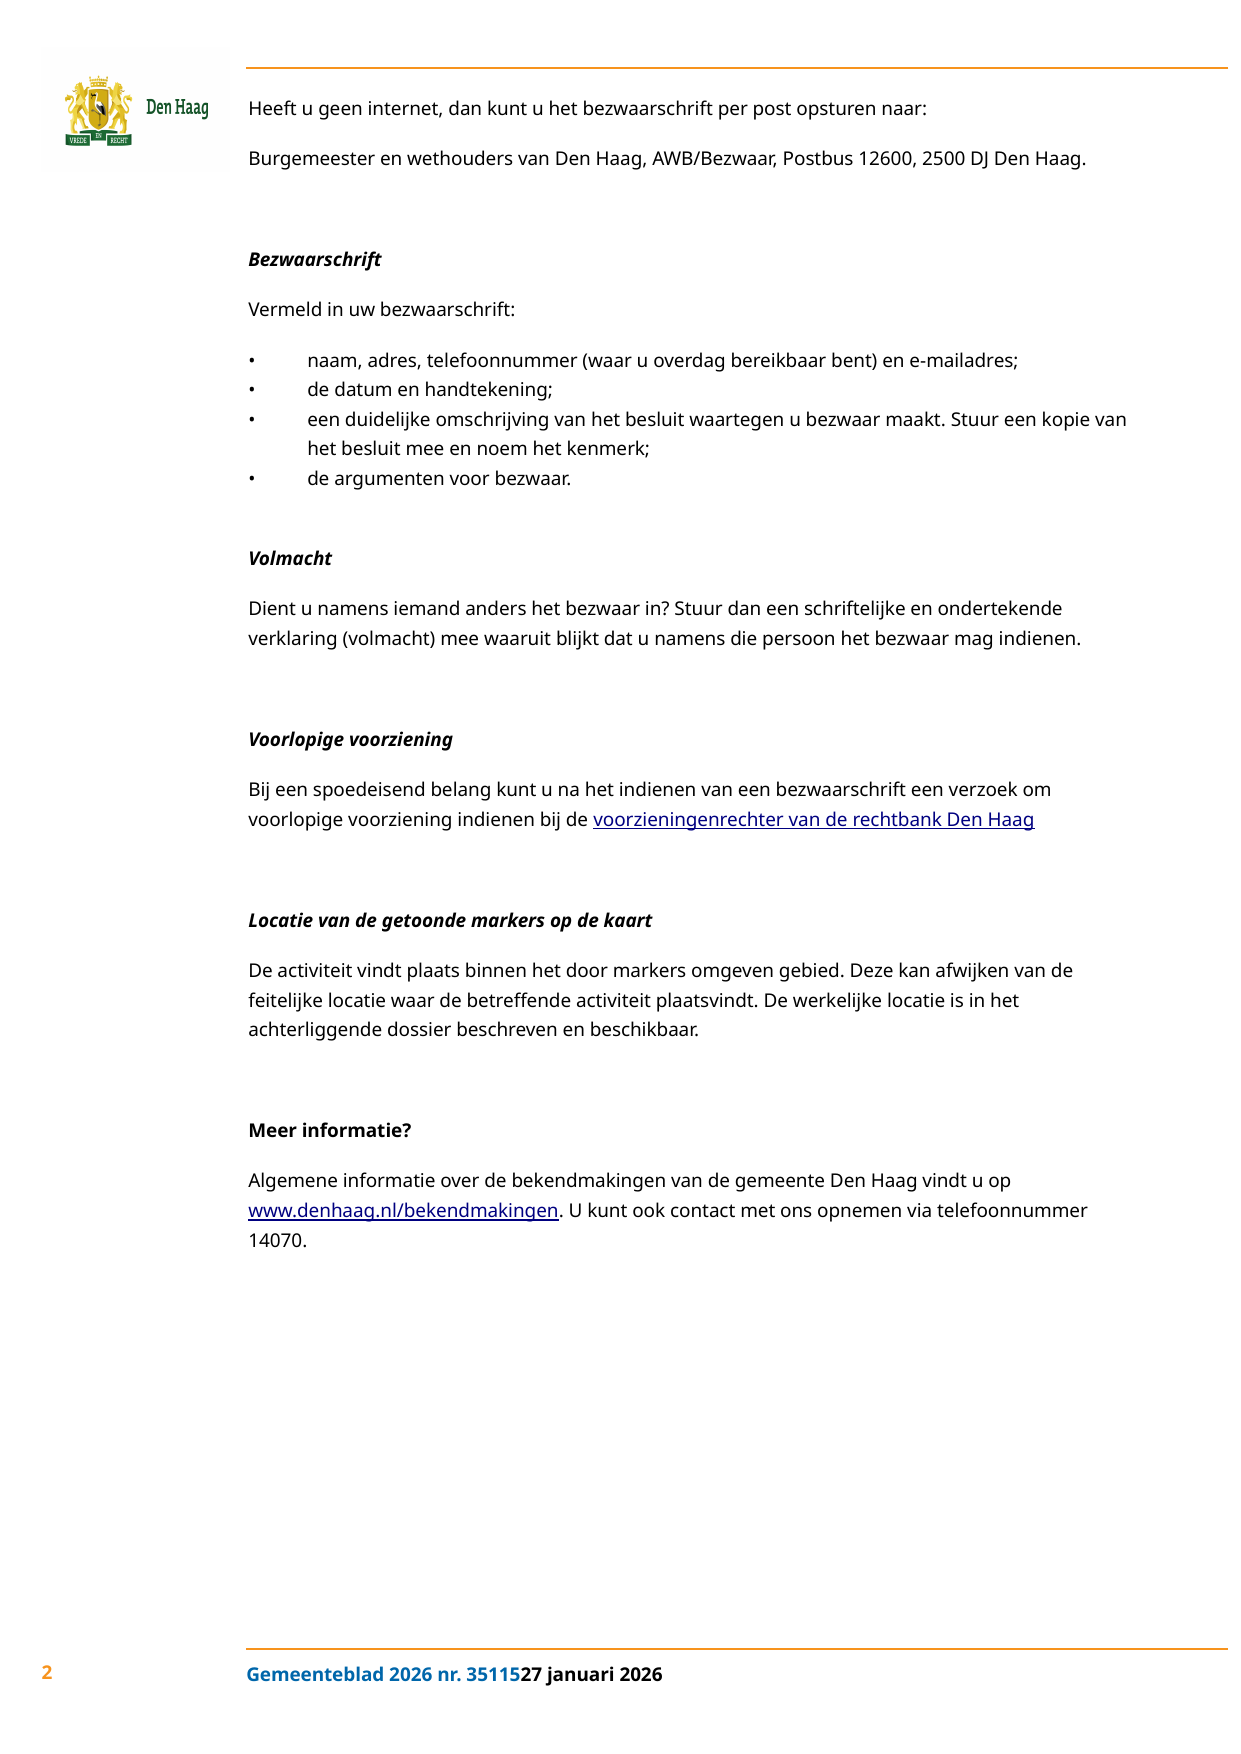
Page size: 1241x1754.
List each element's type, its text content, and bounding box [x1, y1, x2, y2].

text Bezwaarschrift [248, 246, 1152, 272]
text De activiteit vindt plaats binnen het door markers omgeven gebied. Deze kan afwijken van de feitelijke locatie waar de betreffende activiteit plaatsvindt. De werkelijke locatie is in het achterliggende dossier beschreven en beschikbaar. [248, 957, 1152, 1042]
text Bij een spoedeisend belang kunt u na het indienen van een bezwaarschrift een verzoek om voorlopige voorziening indienen bij de voorzieningenrechter van de rechtbank Den Haag [248, 776, 1152, 832]
text Algemene informatie over de bekendmakingen van de gemeente Den Haag vindt u op www.denhaag.nl/bekendmakingen. U kunt ook contact met ons opnemen via telefoonnummer 14070. [248, 1168, 1152, 1253]
text Volmacht [248, 545, 1152, 571]
text Locatie van de getoonde markers op de kaart [248, 907, 1152, 933]
text Heeft u geen internet, dan kunt u het bezwaarschrift per post opsturen naar: [248, 95, 1152, 121]
list de datum en handtekening; [248, 376, 1152, 402]
text Burgemeester en wethouders van Den Haag, AWB/Bezwaar, Postbus 12600, 2500 DJ Den Haag. [248, 145, 1152, 171]
picture [41, 47, 231, 172]
text Voorlopige voorziening [248, 726, 1152, 752]
list naam, adres, telefoonnummer (waar u overdag bereikbaar bent) en e-mailadres; [248, 347, 1152, 373]
list een duidelijke omschrijving van het besluit waartegen u bezwaar maakt. Stuur een kopie van het besluit mee en noem het kenmerk; [248, 406, 1152, 461]
text Dient u namens iemand anders het bezwaar in? Stuur dan een schriftelijke en ondertekende verklaring (volmacht) mee waaruit blijkt dat u namens die persoon het bezwaar mag indienen. [248, 596, 1152, 651]
text Meer informatie? [248, 1117, 1152, 1143]
list de argumenten voor bezwaar. [248, 465, 1152, 491]
text Vermeld in uw bezwaarschrift: [248, 296, 1152, 322]
